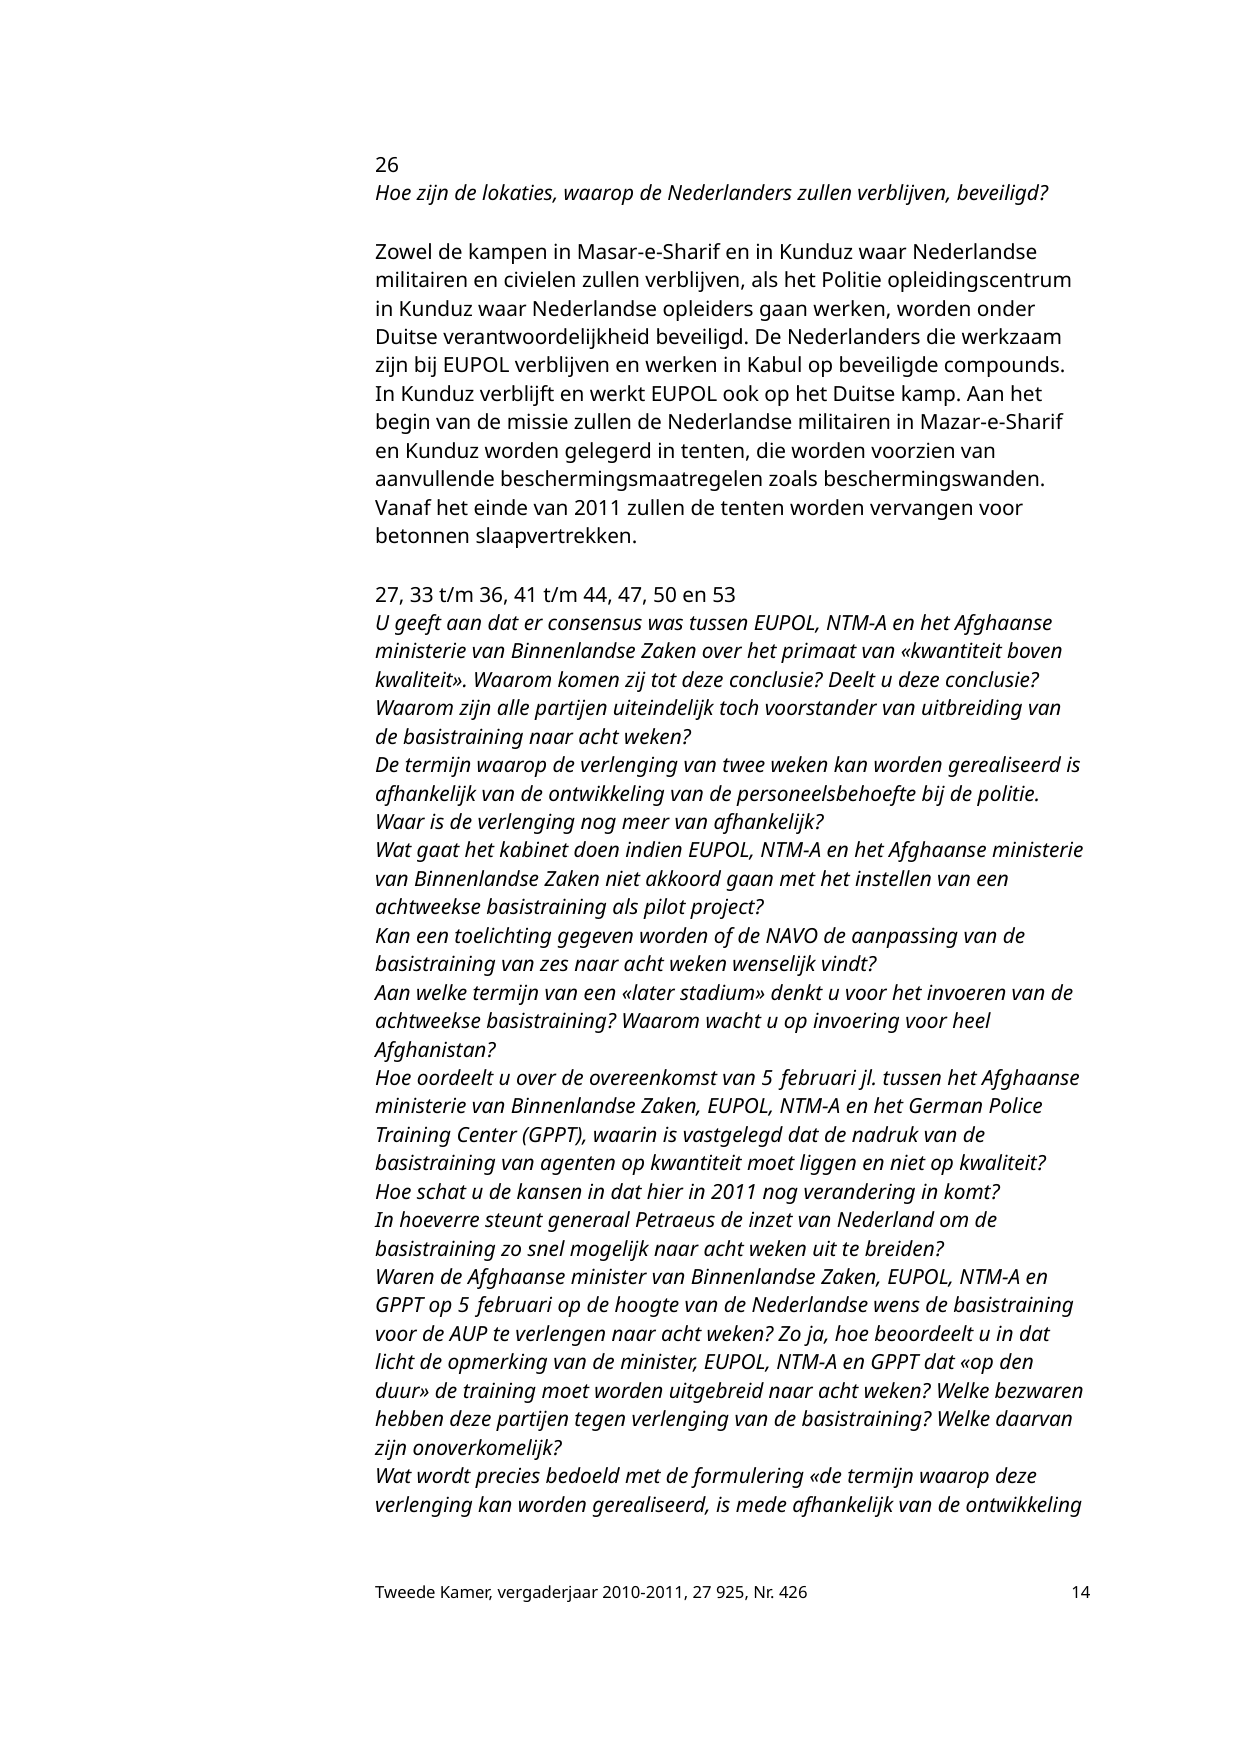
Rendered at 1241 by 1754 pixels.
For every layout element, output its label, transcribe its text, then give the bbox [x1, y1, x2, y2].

text Hoe oordeelt u over de overeenkomst van 5 februari jl. tussen het Afghaanse ministerie van Binnenlandse Zaken, EUPOL, NTM-A en het German Police Training Center (GPPT), waarin is vastgelegd dat de nadruk van de basistraining van agenten op kwantiteit moet liggen en niet op kwaliteit? Hoe schat u de kansen in dat hier in 2011 nog verandering in komt? [375, 1063, 1090, 1205]
text Hoe zijn de lokaties, waarop de Nederlanders zullen verblijven, beveiligd? [375, 178, 1090, 207]
text De termijn waarop de verlenging van twee weken kan worden gerealiseerd is afhankelijk van de ontwikkeling van de personeelsbehoefte bij de politie. Waar is de verlenging nog meer van afhankelijk? [375, 750, 1090, 836]
text U geeft aan dat er consensus was tussen EUPOL, NTM-A en het Afghaanse ministerie van Binnenlandse Zaken over het primaat van «kwantiteit boven kwaliteit». Waarom komen zij tot deze conclusie? Deelt u deze conclusie? [375, 608, 1090, 693]
text Kan een toelichting gegeven worden of de NAVO de aanpassing van de basistraining van zes naar acht weken wenselijk vindt? [375, 921, 1090, 978]
text 26 [375, 150, 1090, 178]
text Waren de Afghaanse minister van Binnenlandse Zaken, EUPOL, NTM-A en GPPT op 5 februari op de hoogte van de Nederlandse wens de basistraining voor de AUP te verlengen naar acht weken? Zo ja, hoe beoordeelt u in dat licht de opmerking van de minister, EUPOL, NTM-A en GPPT dat «op den duur» de training moet worden uitgebreid naar acht weken? Welke bezwaren hebben deze partijen tegen verlenging van de basistraining? Welke daarvan zijn onoverkomelijk? [375, 1262, 1090, 1461]
text Wat wordt precies bedoeld met de formulering «de termijn waarop deze verlenging kan worden gerealiseerd, is mede afhankelijk van de ontwikkeling [375, 1461, 1090, 1518]
text In hoeverre steunt generaal Petraeus de inzet van Nederland om de basistraining zo snel mogelijk naar acht weken uit te breiden? [375, 1205, 1090, 1262]
text Waarom zijn alle partijen uiteindelijk toch voorstander van uitbreiding van de basistraining naar acht weken? [375, 693, 1090, 750]
text Zowel de kampen in Masar-e-Sharif en in Kunduz waar Nederlandse militairen en civielen zullen verblijven, als het Politie opleidingscentrum in Kunduz waar Nederlandse opleiders gaan werken, worden onder Duitse verantwoordelijkheid beveiligd. De Nederlanders die werkzaam zijn bij EUPOL verblijven en werken in Kabul op beveiligde compounds. In Kunduz verblijft en werkt EUPOL ook op het Duitse kamp. Aan het begin van de missie zullen de Nederlandse militairen in Mazar-e-Sharif en Kunduz worden gelegerd in tenten, die worden voorzien van aanvullende beschermingsmaatregelen zoals beschermingswanden. Vanaf het einde van 2011 zullen de tenten worden vervangen voor betonnen slaapvertrekken. [375, 237, 1090, 550]
text Aan welke termijn van een «later stadium» denkt u voor het invoeren van de achtweekse basistraining? Waarom wacht u op invoering voor heel Afghanistan? [375, 978, 1090, 1063]
text Wat gaat het kabinet doen indien EUPOL, NTM-A en het Afghaanse ministerie van Binnenlandse Zaken niet akkoord gaan met het instellen van een achtweekse basistraining als pilot project? [375, 836, 1090, 921]
text 27, 33 t/m 36, 41 t/m 44, 47, 50 en 53 [375, 580, 1090, 608]
